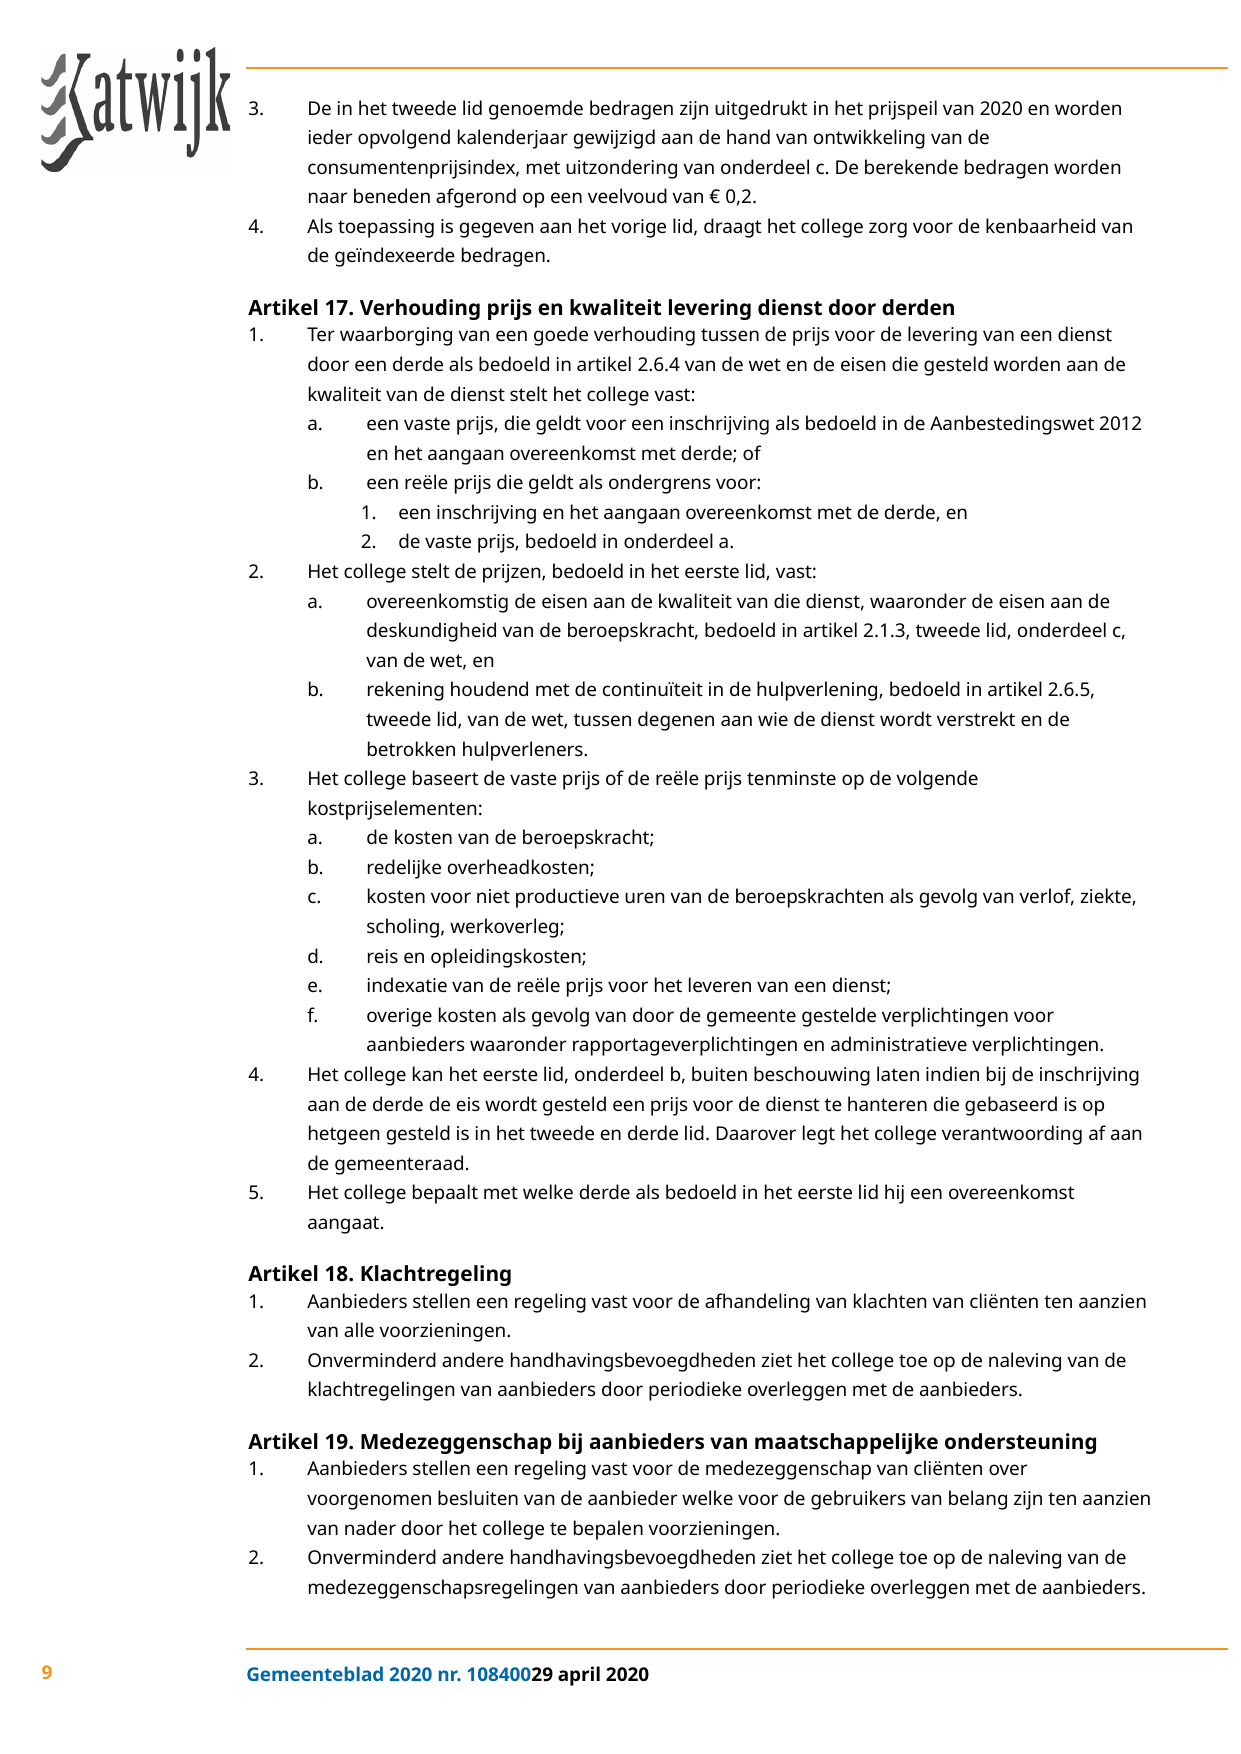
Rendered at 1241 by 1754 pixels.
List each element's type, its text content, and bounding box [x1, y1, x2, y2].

list Het college kan het eerste lid, onderdeel b, buiten beschouwing laten indien bij de inschrijving aan de derde de eis wordt gesteld een prijs voor de dienst te hanteren die gebaseerd is op hetgeen gesteld is in het tweede en derde lid. Daarover legt het college verantwoording af aan de gemeenteraad. [248, 1061, 1152, 1176]
text Artikel 19. Medezeggenschap bij aanbieders van maatschappelijke ondersteuning [248, 1427, 1152, 1456]
list overige kosten als gevolg van door de gemeente gestelde verplichtingen voor aanbieders waaronder rapportageverplichtingen en administratieve verplichtingen. [307, 1002, 1152, 1057]
list reis en opleidingskosten; [307, 943, 1152, 968]
list Het college stelt de prijzen, bedoeld in het eerste lid, vast: [248, 558, 1152, 584]
list redelijke overheadkosten; [307, 854, 1152, 880]
list indexatie van de reële prijs voor het leveren van een dienst; [307, 972, 1152, 998]
list kosten voor niet productieve uren van de beroepskrachten als gevolg van verlof, ziekte, scholing, werkoverleg; [307, 884, 1152, 939]
list Ter waarborging van een goede verhouding tussen de prijs voor de levering van een dienst door een derde als bedoeld in artikel 2.6.4 van de wet en de eisen die gesteld worden aan de kwaliteit van de dienst stelt het college vast: [248, 322, 1152, 406]
list De in het tweede lid genoemde bedragen zijn uitgedrukt in het prijspeil van 2020 en worden ieder opvolgend kalenderjaar gewijzigd aan de hand van ontwikkeling van de consumentenprijsindex, met uitzondering van onderdeel c. De berekende bedragen worden naar beneden afgerond op een veelvoud van € 0,2. [248, 95, 1152, 209]
list Het college bepaalt met welke derde als bedoeld in het eerste lid hij een overeenkomst aangaat. [248, 1179, 1152, 1235]
picture [41, 47, 231, 172]
list Onverminderd andere handhavingsbevoegdheden ziet het college toe op de naleving van de medezeggenschapsregelingen van aanbieders door periodieke overleggen met de aanbieders. [248, 1544, 1152, 1599]
list een inschrijving en het aangaan overeenkomst met de derde, en [361, 499, 1152, 525]
list Aanbieders stellen een regeling vast voor de medezeggenschap van cliënten over voorgenomen besluiten van de aanbieder welke voor de gebruikers van belang zijn ten aanzien van nader door het college te bepalen voorzieningen. [248, 1456, 1152, 1540]
list de kosten van de beroepskracht; [307, 824, 1152, 850]
text Artikel 18. Klachtregeling [248, 1259, 1152, 1288]
list Aanbieders stellen een regeling vast voor de afhandeling van klachten van cliënten ten aanzien van alle voorzieningen. [248, 1288, 1152, 1343]
list een reële prijs die geldt als ondergrens voor: [307, 469, 1152, 495]
text Artikel 17. Verhouding prijs en kwaliteit levering dienst door derden [248, 293, 1152, 322]
list een vaste prijs, die geldt voor een inschrijving als bedoeld in de Aanbestedingswet 2012 en het aangaan overeenkomst met derde; of [307, 410, 1152, 466]
list Het college baseert de vaste prijs of de reële prijs tenminste op de volgende kostprijselementen: [248, 765, 1152, 821]
list Als toepassing is gegeven aan het vorige lid, draagt het college zorg voor de kenbaarheid van de geïndexeerde bedragen. [248, 213, 1152, 268]
list Onverminderd andere handhavingsbevoegdheden ziet het college toe op de naleving van de klachtregelingen van aanbieders door periodieke overleggen met de aanbieders. [248, 1347, 1152, 1402]
list de vaste prijs, bedoeld in onderdeel a. [361, 529, 1152, 554]
list overeenkomstig de eisen aan de kwaliteit van die dienst, waaronder de eisen aan de deskundigheid van de beroepskracht, bedoeld in artikel 2.1.3, tweede lid, onderdeel c, van de wet, en [307, 588, 1152, 673]
list rekening houdend met de continuïteit in de hulpverlening, bedoeld in artikel 2.6.5, tweede lid, van de wet, tussen degenen aan wie de dienst wordt verstrekt en de betrokken hulpverleners. [307, 677, 1152, 761]
